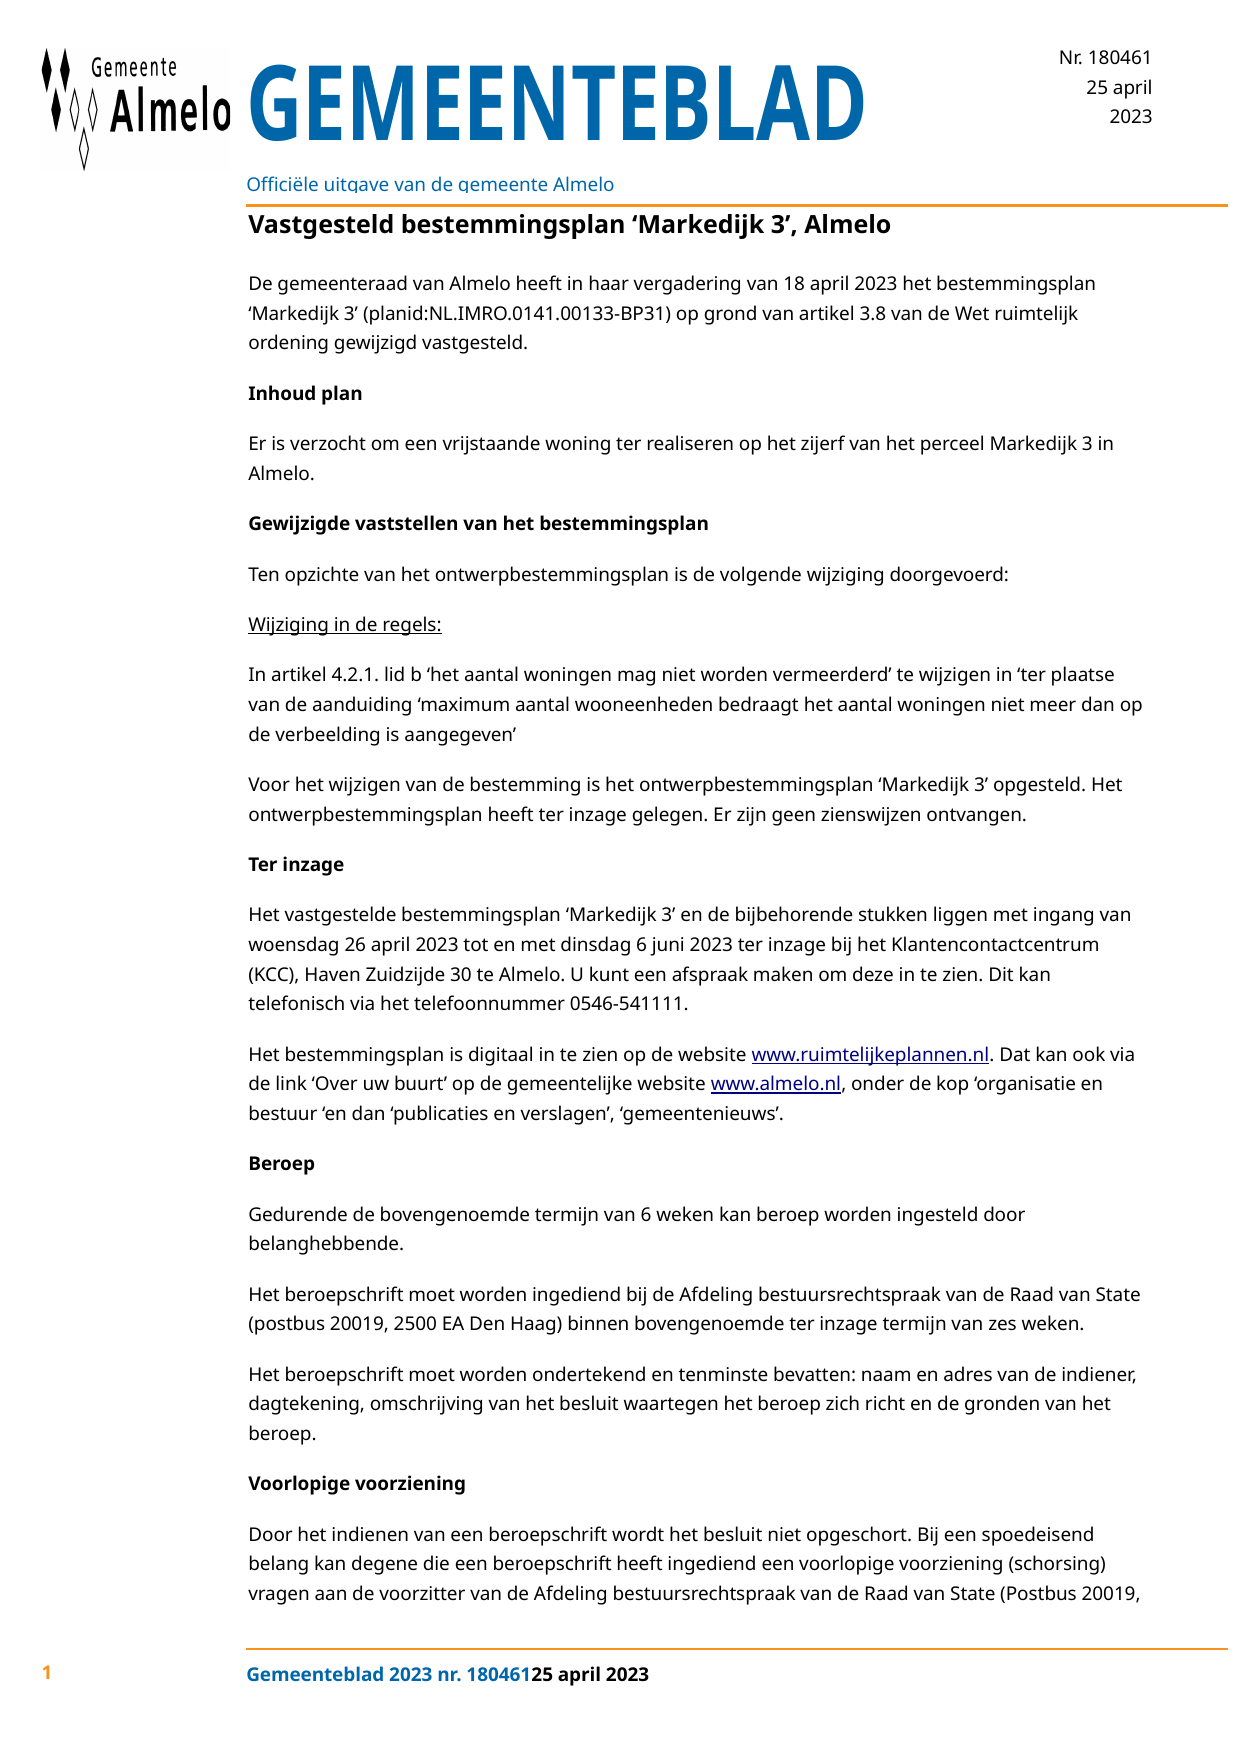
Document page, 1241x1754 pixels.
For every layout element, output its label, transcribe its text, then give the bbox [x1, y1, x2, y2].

text Voor het wijzigen van de bestemming is het ontwerpbestemmingsplan ‘Markedijk 3’ opgesteld. Het ontwerpbestemmingsplan heeft ter inzage gelegen. Er zijn geen zienswijzen ontvangen. [248, 771, 1152, 826]
text Het vastgestelde bestemmingsplan ‘Markedijk 3’ en de bijbehorende stukken liggen met ingang van woensdag 26 april 2023 tot en met dinsdag 6 juni 2023 ter inzage bij het Klantencontactcentrum (KCC), Haven Zuidzijde 30 te Almelo. U kunt een afspraak maken om deze in te zien. Dit kan telefonisch via het telefoonnummer 0546-541111. [248, 902, 1152, 1016]
text Beroep [248, 1150, 1152, 1176]
text Het beroepschrift moet worden ingediend bij de Afdeling bestuursrechtspraak van de Raad van State (postbus 20019, 2500 EA Den Haag) binnen bovengenoemde ter inzage termijn van zes weken. [248, 1281, 1152, 1336]
text Er is verzocht om een vrijstaande woning ter realiseren op het zijerf van het perceel Markedijk 3 in Almelo. [248, 430, 1152, 486]
text Gewijzigde vaststellen van het bestemmingsplan [248, 510, 1152, 536]
text Voorlopige voorziening [248, 1470, 1152, 1496]
text Gedurende de bovengenoemde termijn van 6 weken kan beroep worden ingesteld door belanghebbende. [248, 1201, 1152, 1256]
text Wijziging in de regels: [248, 611, 1152, 637]
text Door het indienen van een beroepschrift wordt het besluit niet opgeschort. Bij een spoedeisend belang kan degene die een beroepschrift heeft ingediend een voorlopige voorziening (schorsing) vragen aan de voorzitter van de Afdeling bestuursrechtspraak van de Raad van State (Postbus 20019, [248, 1521, 1152, 1606]
text Het bestemmingsplan is digitaal in te zien op de website www.ruimtelijkeplannen.nl. Dat kan ook via de link ‘Over uw buurt’ op de gemeentelijke website www.almelo.nl, onder de kop ‘organisatie en bestuur ‘en dan ‘publicaties en verslagen’, ‘gemeentenieuws’. [248, 1041, 1152, 1126]
picture [41, 47, 231, 172]
text Het beroepschrift moet worden ondertekend en tenminste bevatten: naam en adres van de indiener, dagtekening, omschrijving van het besluit waartegen het beroep zich richt en de gronden van het beroep. [248, 1361, 1152, 1446]
text Ter inzage [248, 851, 1152, 877]
text In artikel 4.2.1. lid b ‘het aantal woningen mag niet worden vermeerderd’ te wijzigen in ‘ter plaatse van de aanduiding ‘maximum aantal wooneenheden bedraagt het aantal woningen niet meer dan op de verbeelding is aangegeven’ [248, 662, 1152, 746]
text Vastgesteld bestemmingsplan ‘Markedijk 3’, Almelo [248, 207, 1152, 241]
text Inhoud plan [248, 380, 1152, 406]
text Ten opzichte van het ontwerpbestemmingsplan is de volgende wijziging doorgevoerd: [248, 561, 1152, 586]
text De gemeenteraad van Almelo heeft in haar vergadering van 18 april 2023 het bestemmingsplan ‘Markedijk 3’ (planid:NL.IMRO.0141.00133-BP31) op grond van artikel 3.8 van de Wet ruimtelijk ordening gewijzigd vastgesteld. [248, 270, 1152, 355]
